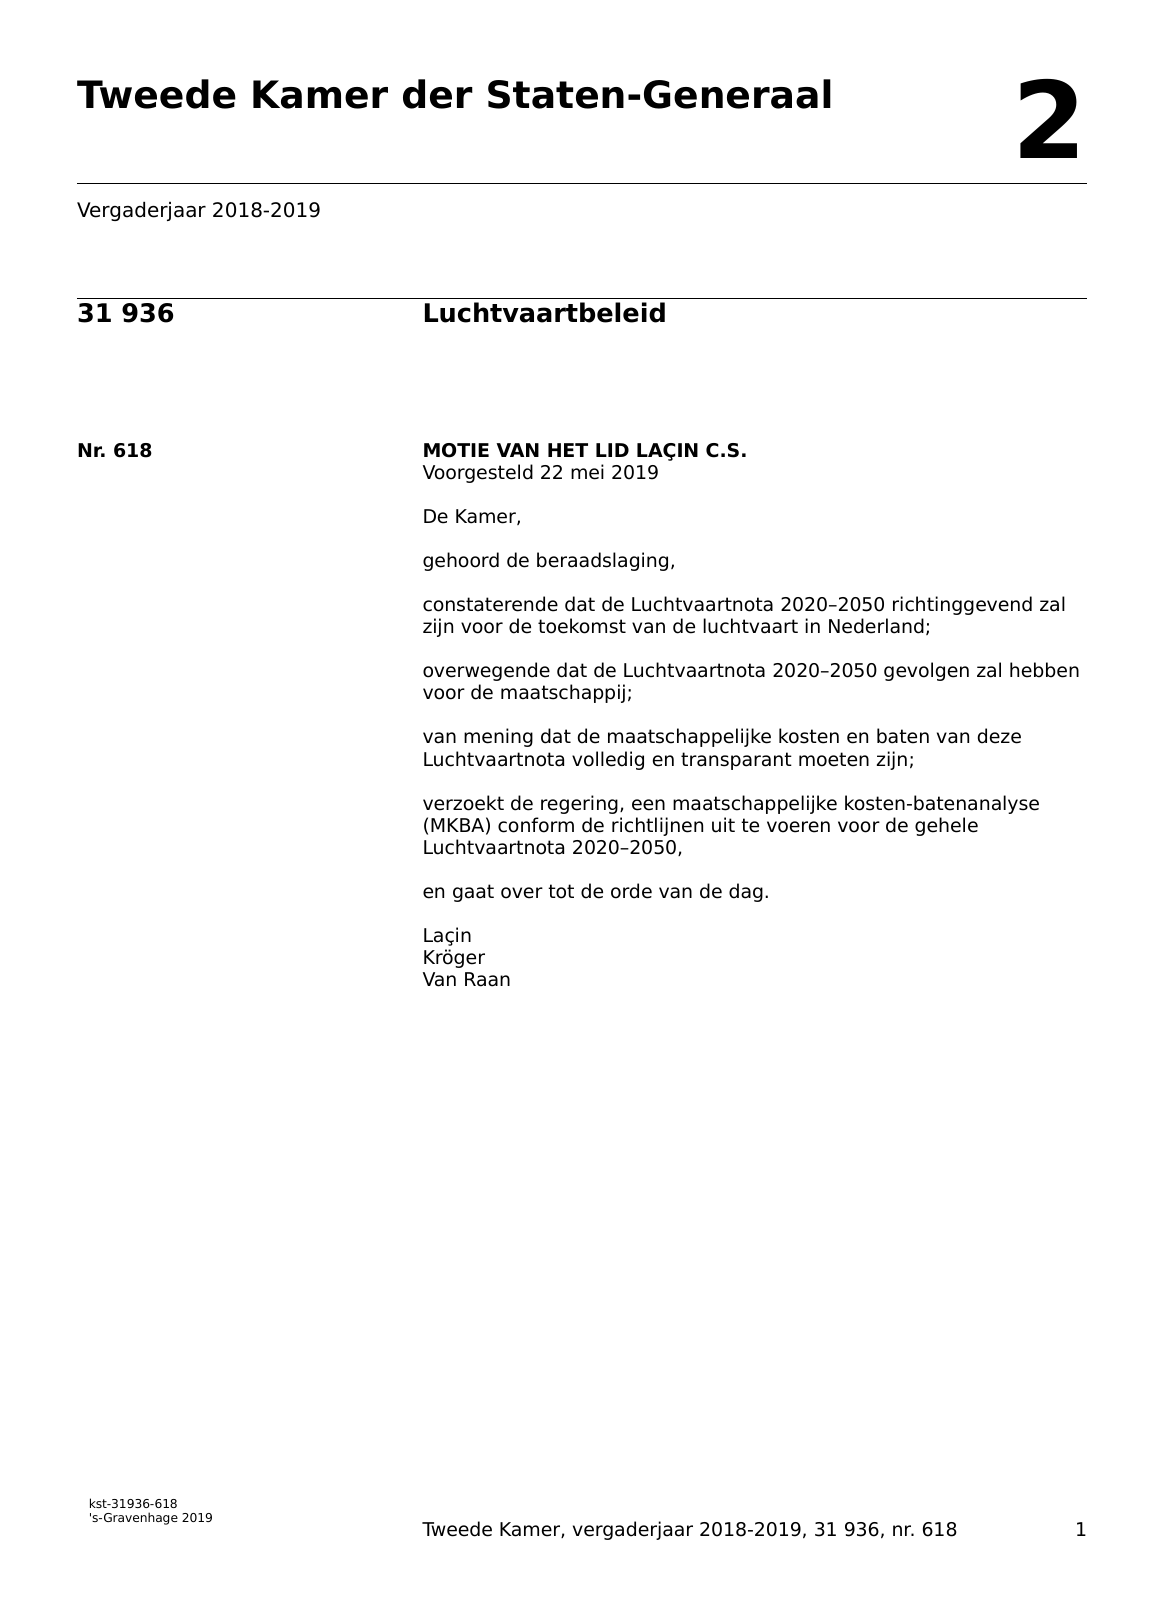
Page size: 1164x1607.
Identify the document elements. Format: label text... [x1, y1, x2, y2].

table_header 2 [886, 59, 1087, 183]
text overwegende dat de Luchtvaartnota 2020–2050 gevolgen zal hebben voor de maatschappij; [422, 660, 1087, 704]
text en gaat over tot de orde van de dag. [422, 881, 1087, 903]
text Van Raan [422, 969, 1087, 991]
text 's-Gravenhage 2019 [88, 1511, 323, 1525]
text De Kamer, [422, 506, 1087, 528]
text constaterende dat de Luchtvaartnota 2020–2050 richtinggevend zal zijn voor de toekomst van de luchtvaart in Nederland; [422, 594, 1087, 638]
subtitle 31 936 Luchtvaartbeleid [77, 299, 1087, 329]
text Voorgesteld 22 mei 2019 [422, 462, 1087, 484]
text gehoord de beraadslaging, [422, 550, 1087, 572]
text kst-31936-618 [88, 1497, 323, 1511]
text Kröger [422, 947, 1087, 969]
text van mening dat de maatschappelijke kosten en baten van deze Luchtvaartnota volledig en transparant moeten zijn; [422, 726, 1087, 770]
table_cell Vergaderjaar 2018-2019 [77, 184, 1087, 298]
subtitle Nr. 618 MOTIE VAN HET LID LAÇIN C.S. [77, 440, 1087, 462]
text Laçin [422, 925, 1087, 947]
table_header Tweede Kamer der Staten-Generaal [77, 59, 886, 183]
text verzoekt de regering, een maatschappelijke kosten-batenanalyse (MKBA) conform de richtlijnen uit te voeren voor de gehele Luchtvaartnota 2020–2050, [422, 793, 1087, 858]
